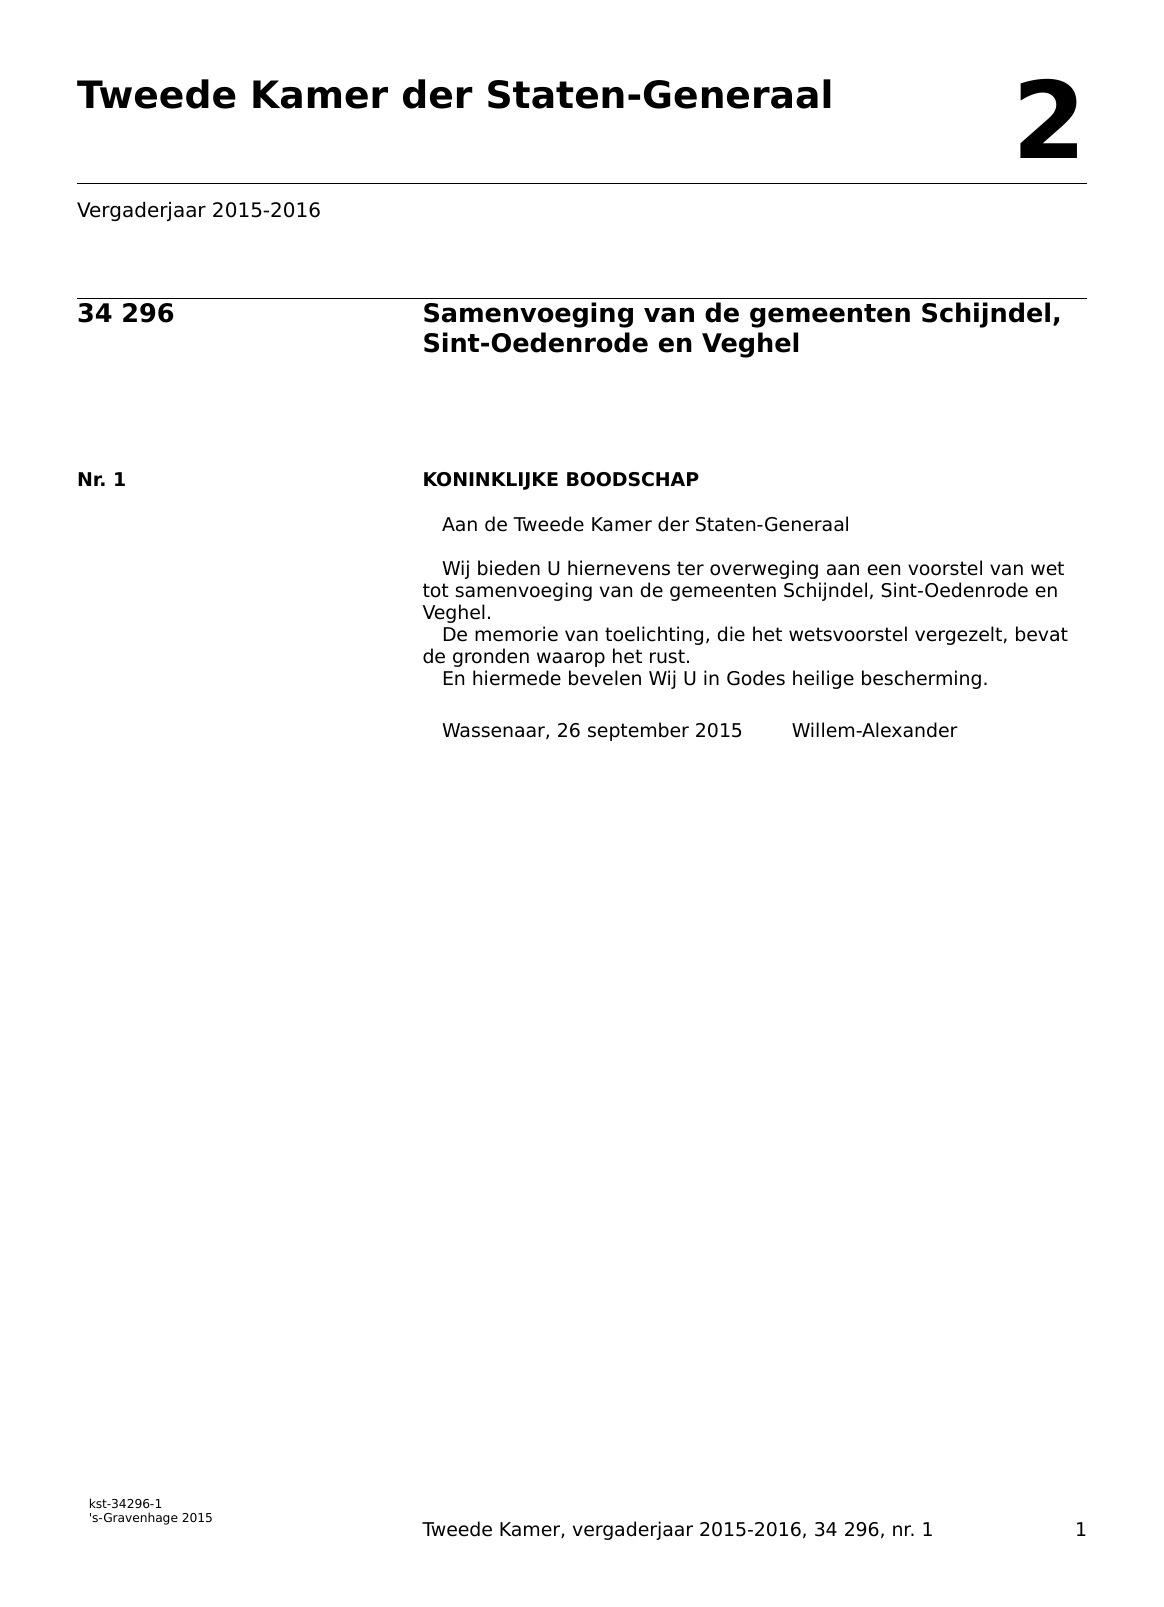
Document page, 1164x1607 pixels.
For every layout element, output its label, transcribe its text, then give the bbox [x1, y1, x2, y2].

text Wassenaar, 26 september 2015 Willem-Alexander [422, 719, 1087, 742]
subtitle Nr. 1 KONINKLIJKE BOODSCHAP [77, 469, 1087, 491]
table_header 2 [886, 59, 1087, 183]
subtitle 34 296 Samenvoeging van de gemeenten Schijndel, Sint-Oedenrode en Veghel [77, 299, 1087, 358]
text En hiermede bevelen Wij U in Godes heilige bescherming. [422, 668, 1087, 689]
text kst-34296-1 [88, 1497, 323, 1511]
text Wij bieden U hiernevens ter overweging aan een voorstel van wet tot samenvoeging van de gemeenten Schijndel, Sint-Oedenrode en Veghel. [422, 558, 1087, 624]
table_cell Vergaderjaar 2015-2016 [77, 184, 1087, 298]
table_header Tweede Kamer der Staten-Generaal [77, 59, 886, 183]
text Aan de Tweede Kamer der Staten-Generaal [422, 513, 1087, 536]
text 's-Gravenhage 2015 [88, 1511, 323, 1525]
text De memorie van toelichting, die het wetsvoorstel vergezelt, bevat de gronden waarop het rust. [422, 624, 1087, 668]
